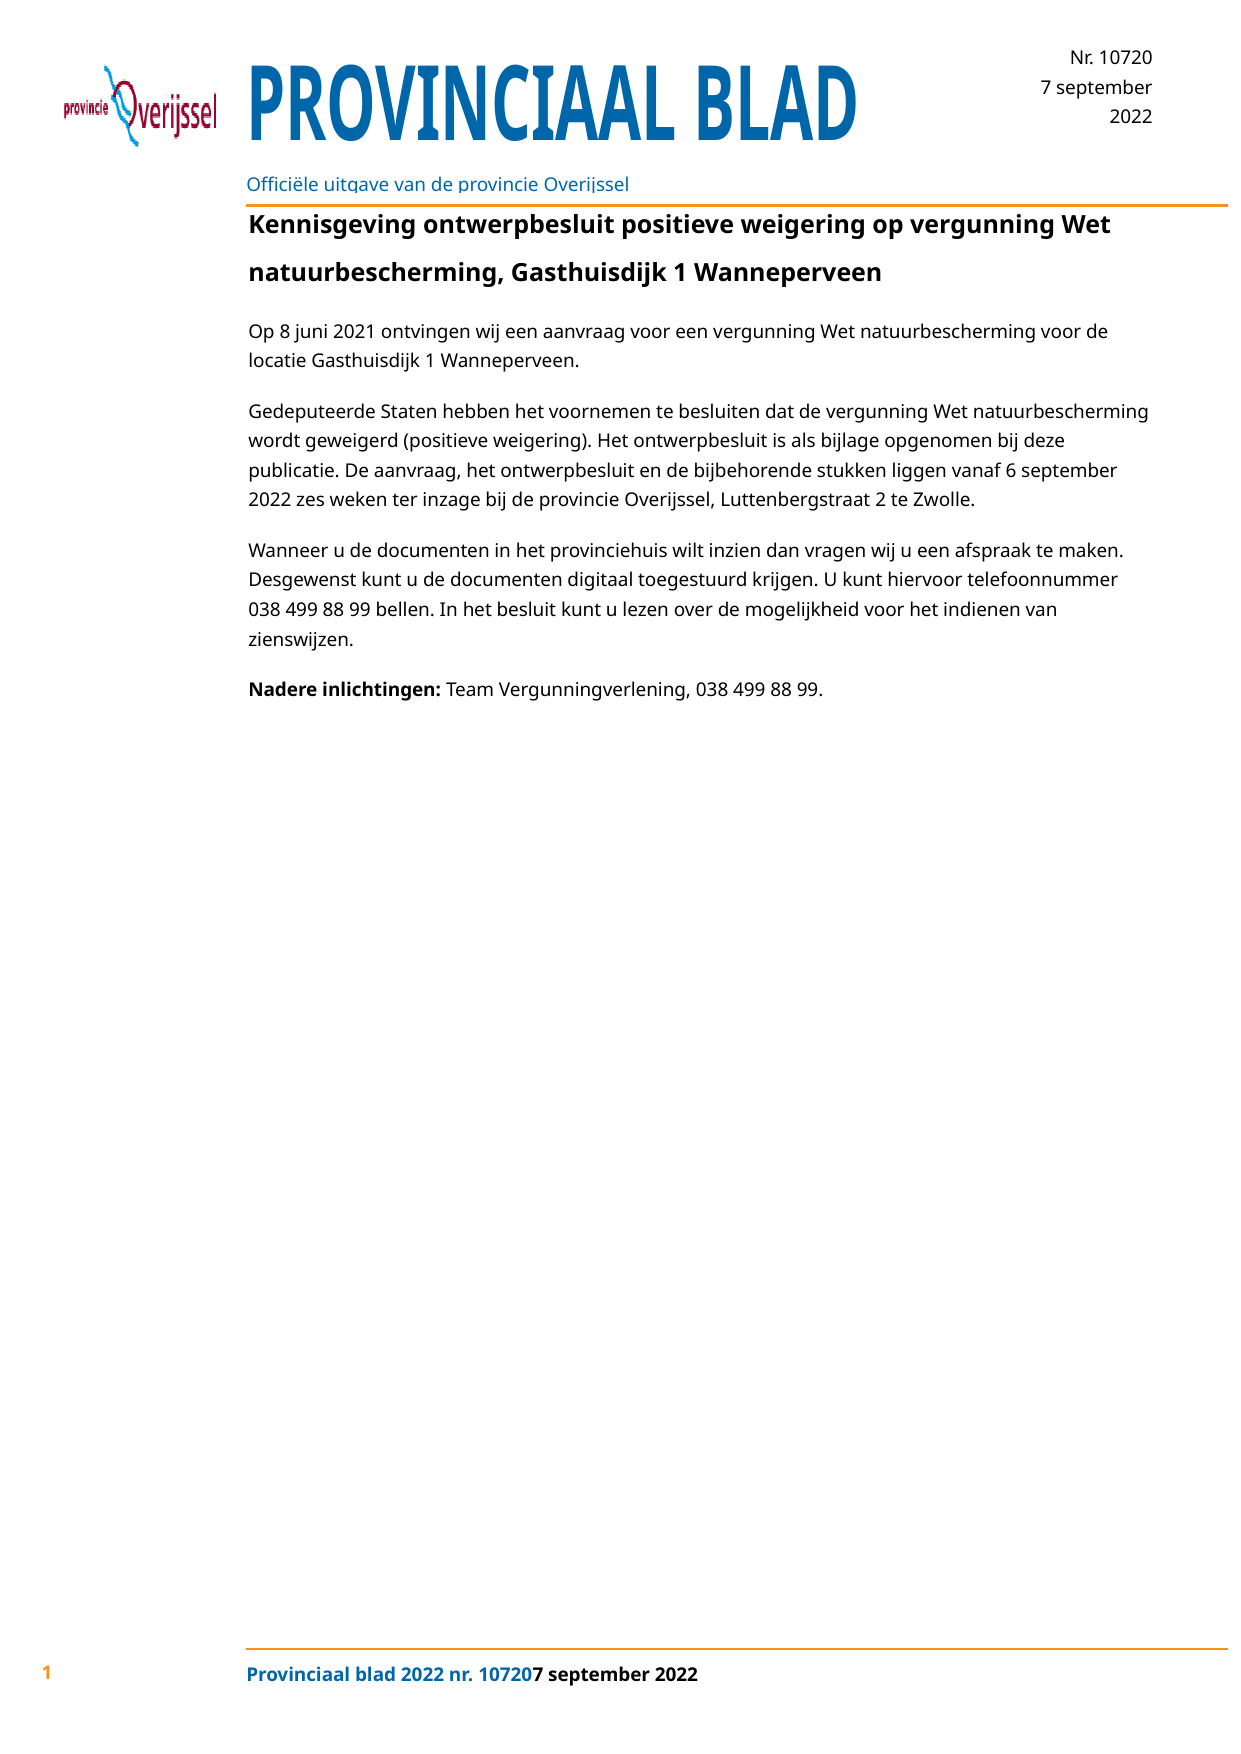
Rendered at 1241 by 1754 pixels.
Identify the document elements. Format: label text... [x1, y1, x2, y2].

text Gedeputeerde Staten hebben het voornemen te besluiten dat de vergunning Wet natuurbescherming wordt geweigerd (positieve weigering). Het ontwerpbesluit is als bijlage opgenomen bij deze publicatie. De aanvraag, het ontwerpbesluit en de bijbehorende stukken liggen vanaf 6 september 2022 zes weken ter inzage bij de provincie Overijssel, Luttenbergstraat 2 te Zwolle. [248, 398, 1152, 512]
text Kennisgeving ontwerpbesluit positieve weigering op vergunning Wet natuurbescherming, Gasthuisdijk 1 Wanneperveen [248, 207, 1152, 288]
picture [41, 47, 231, 172]
text Wanneer u de documenten in het provinciehuis wilt inzien dan vragen wij u een afspraak te maken. Desgewenst kunt u de documenten digitaal toegestuurd krijgen. U kunt hiervoor telefoonnummer 038 499 88 99 bellen. In het besluit kunt u lezen over de mogelijkheid voor het indienen van zienswijzen. [248, 537, 1152, 652]
text Op 8 juni 2021 ontvingen wij een aanvraag voor een vergunning Wet natuurbescherming voor de locatie Gasthuisdijk 1 Wanneperveen. [248, 318, 1152, 373]
text Nadere inlichtingen: Team Vergunningverlening, 038 499 88 99. [248, 676, 1152, 702]
